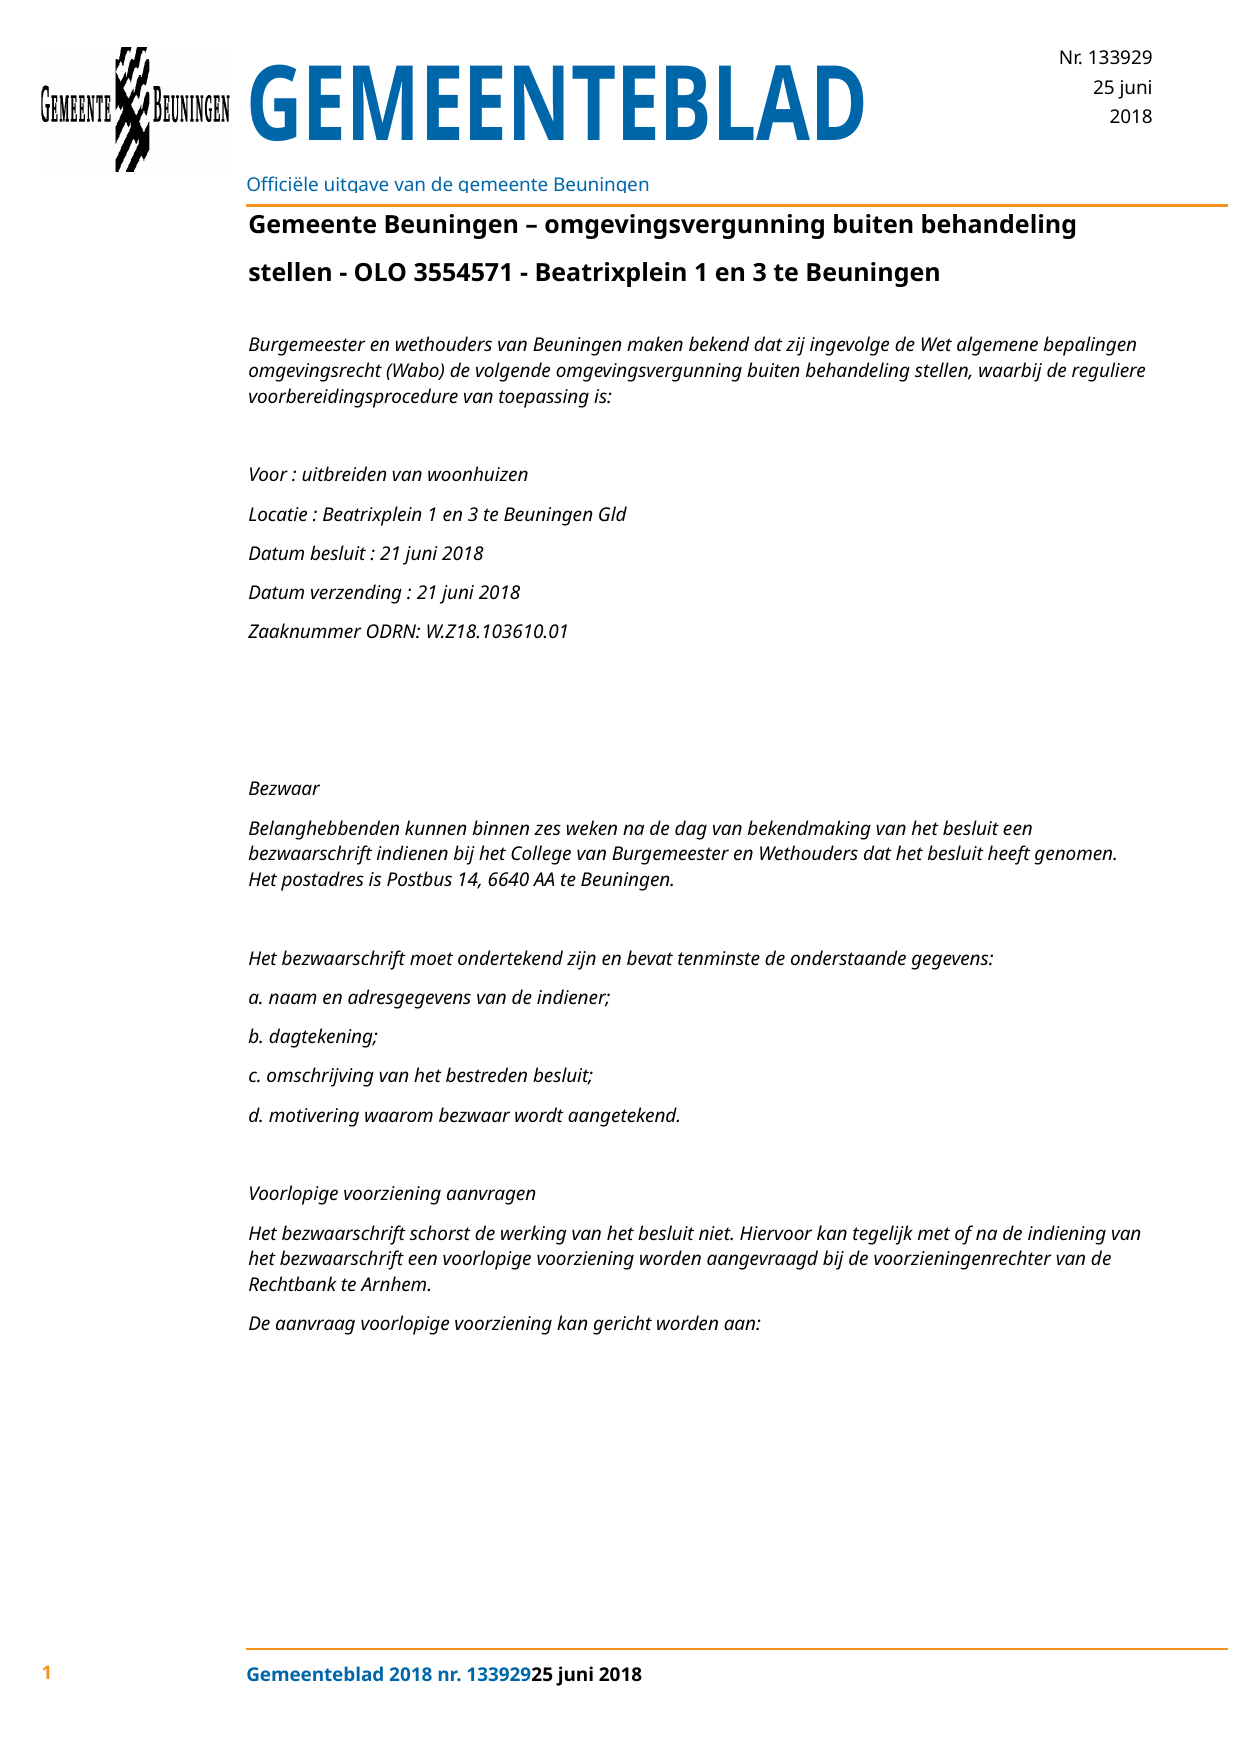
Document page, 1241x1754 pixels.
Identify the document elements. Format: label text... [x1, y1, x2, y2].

text Het bezwaarschrift schorst de werking van het besluit niet. Hiervoor kan tegelijk met of na de indiening van het bezwaarschrift een voorlopige voorziening worden aangevraagd bij de voorzieningenrechter van de Rechtbank te Arnhem. [248, 1220, 1152, 1297]
text Gemeente Beuningen – omgevingsvergunning buiten behandeling stellen - OLO 3554571 - Beatrixplein 1 en 3 te Beuningen [248, 207, 1152, 288]
text Het bezwaarschrift moet ondertekend zijn en bevat tenminste de onderstaande gegevens: [248, 945, 1152, 971]
text Voorlopige voorziening aanvragen [248, 1181, 1152, 1206]
text Datum besluit : 21 juni 2018 [248, 540, 1152, 566]
text Burgemeester en wethouders van Beuningen maken bekend dat zij ingevolge de Wet algemene bepalingen omgevingsrecht (Wabo) de volgende omgevingsvergunning buiten behandeling stellen, waarbij de reguliere voorbereidingsprocedure van toepassing is: [248, 331, 1152, 409]
text b. dagtekening; [248, 1023, 1152, 1049]
text c. omschrijving van het bestreden besluit; [248, 1063, 1152, 1088]
text Locatie : Beatrixplein 1 en 3 te Beuningen Gld [248, 501, 1152, 526]
text Bezwaar [248, 776, 1152, 801]
text De aanvraag voorlopige voorziening kan gericht worden aan: [248, 1311, 1152, 1336]
text Voor : uitbreiden van woonhuizen [248, 461, 1152, 487]
text a. naam en adresgegevens van de indiener; [248, 984, 1152, 1010]
text Belanghebbenden kunnen binnen zes weken na de dag van bekendmaking van het besluit een bezwaarschrift indienen bij het College van Burgemeester en Wethouders dat het besluit heeft genomen. Het postadres is Postbus 14, 6640 AA te Beuningen. [248, 815, 1152, 892]
text Zaaknummer ODRN: W.Z18.103610.01 [248, 618, 1152, 644]
text Datum verzending : 21 juni 2018 [248, 579, 1152, 605]
text d. motivering waarom bezwaar wordt aangetekend. [248, 1102, 1152, 1128]
picture [41, 47, 231, 172]
